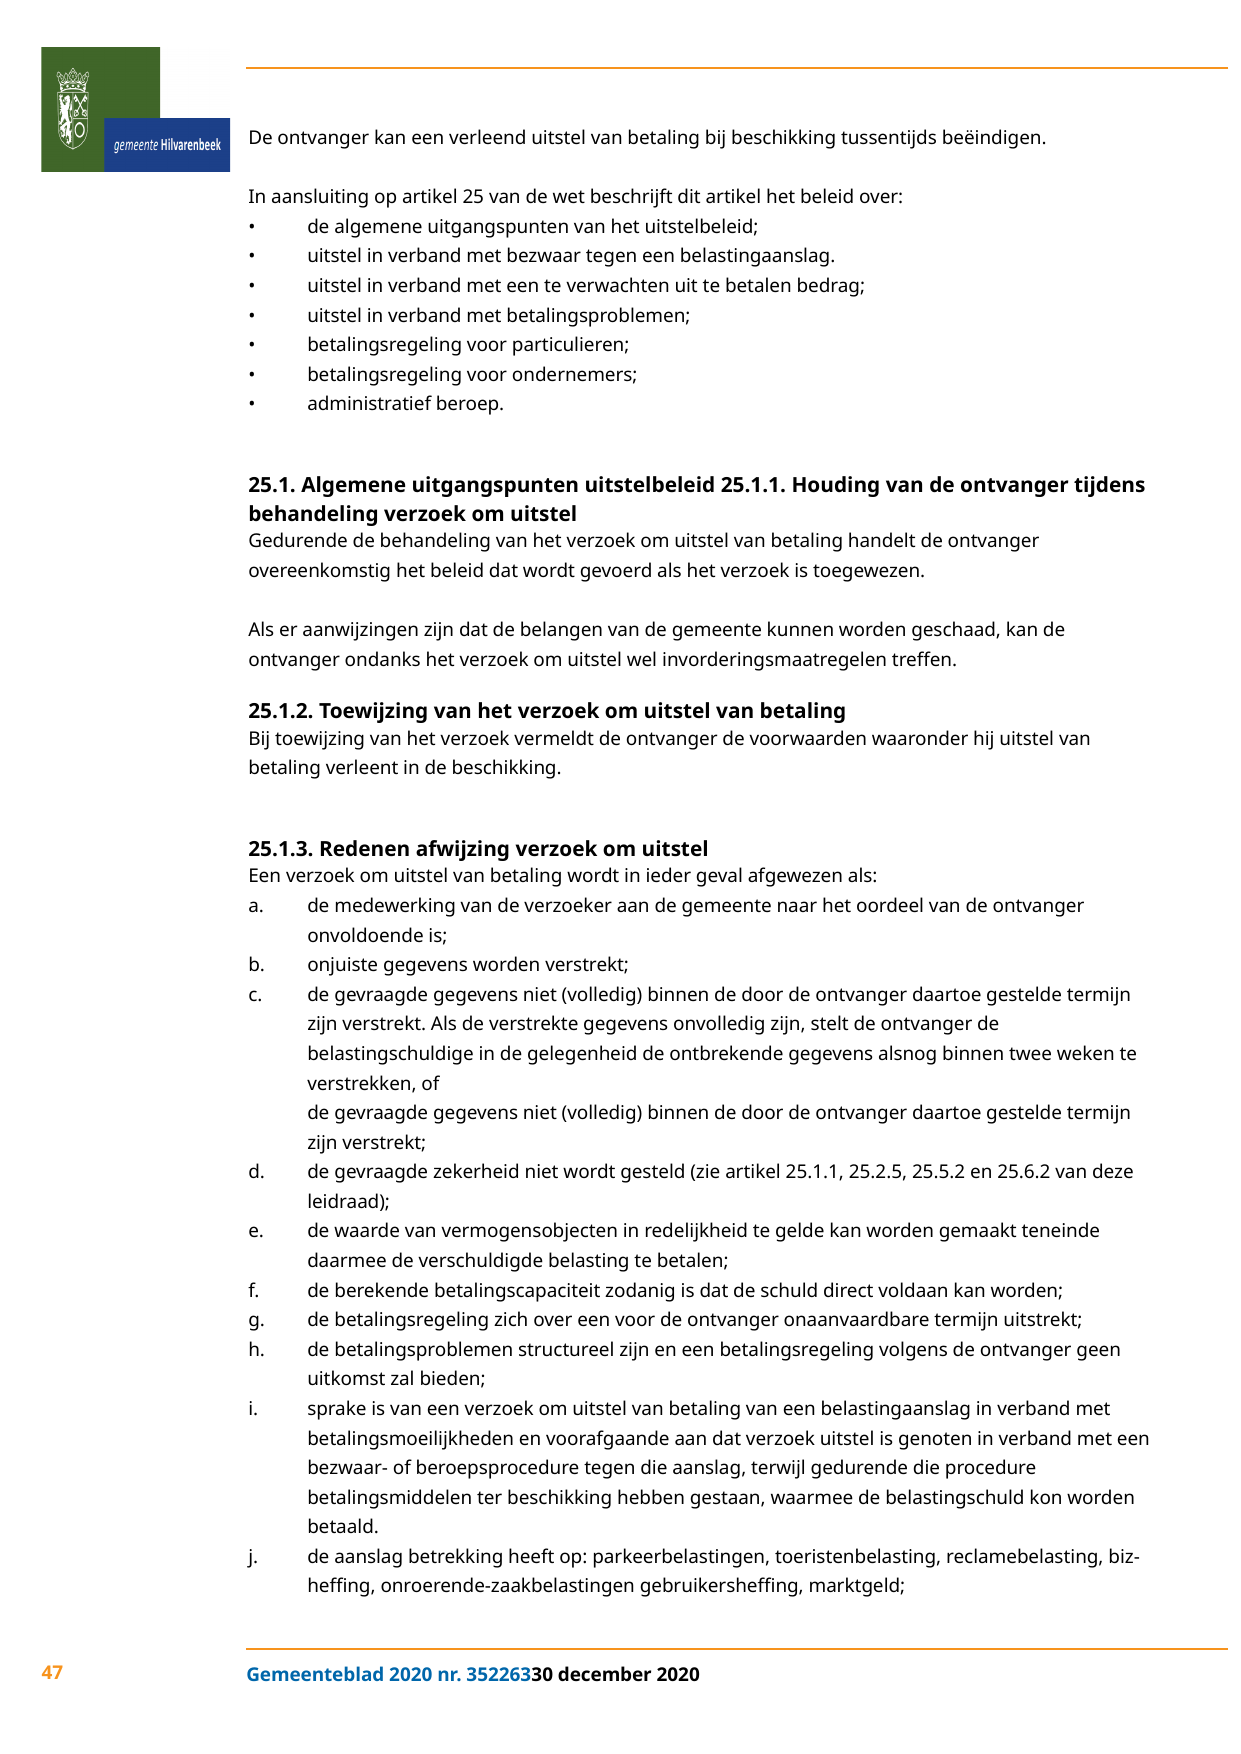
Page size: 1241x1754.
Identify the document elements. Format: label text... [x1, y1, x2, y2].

text In aansluiting op artikel 25 van de wet beschrijft dit artikel het beleid over: [248, 183, 1152, 209]
list de aanslag betrekking heeft op: parkeerbelastingen, toeristenbelasting, reclamebelasting, biz-heffing, onroerende-zaakbelastingen gebruikersheffing, marktgeld; [248, 1543, 1152, 1598]
list de algemene uitgangspunten van het uitstelbeleid; [248, 213, 1152, 239]
list sprake is van een verzoek om uitstel van betaling van een belastingaanslag in verband met betalingsmoeilijkheden en voorafgaande aan dat verzoek uitstel is genoten in verband met een bezwaar- of beroepsprocedure tegen die aanslag, terwijl gedurende die procedure betalingsmiddelen ter beschikking hebben gestaan, waarmee de belastingschuld kon worden betaald. [248, 1395, 1152, 1539]
list betalingsregeling voor ondernemers; [248, 361, 1152, 387]
text Bij toewijzing van het verzoek vermeldt de ontvanger de voorwaarden waaronder hij uitstel van betaling verleent in de beschikking. [248, 725, 1152, 780]
list onjuiste gegevens worden verstrekt; [248, 951, 1152, 977]
list de gevraagde zekerheid niet wordt gesteld (zie artikel 25.1.1, 25.2.5, 25.5.2 en 25.6.2 van deze leidraad); [248, 1158, 1152, 1214]
list de berekende betalingscapaciteit zodanig is dat de schuld direct voldaan kan worden; [248, 1277, 1152, 1303]
text 25.1.3. Redenen afwijzing verzoek om uitstel [248, 834, 1152, 863]
list de betalingsregeling zich over een voor de ontvanger onaanvaardbare termijn uitstrekt; [248, 1306, 1152, 1332]
list uitstel in verband met een te verwachten uit te betalen bedrag; [248, 272, 1152, 298]
list betalingsregeling voor particulieren; [248, 331, 1152, 357]
text Als er aanwijzingen zijn dat de belangen van de gemeente kunnen worden geschaad, kan de ontvanger ondanks het verzoek om uitstel wel invorderingsmaatregelen treffen. [248, 616, 1152, 672]
list de betalingsproblemen structureel zijn en een betalingsregeling volgens de ontvanger geen uitkomst zal bieden; [248, 1336, 1152, 1391]
text Een verzoek om uitstel van betaling wordt in ieder geval afgewezen als: [248, 863, 1152, 888]
list uitstel in verband met bezwaar tegen een belastingaanslag. [248, 243, 1152, 268]
text Gedurende de behandeling van het verzoek om uitstel van betaling handelt de ontvanger overeenkomstig het beleid dat wordt gevoerd als het verzoek is toegewezen. [248, 527, 1152, 583]
list administratief beroep. [248, 391, 1152, 416]
list de waarde van vermogensobjecten in redelijkheid te gelde kan worden gemaakt teneinde daarmee de verschuldigde belasting te betalen; [248, 1218, 1152, 1273]
list de gevraagde gegevens niet (volledig) binnen de door de ontvanger daartoe gestelde termijn zijn verstrekt. Als de verstrekte gegevens onvolledig zijn, stelt de ontvanger de belastingschuldige in de gelegenheid de ontbrekende gegevens alsnog binnen twee weken te verstrekken, of [248, 981, 1152, 1096]
picture [41, 47, 231, 172]
text 25.1.2. Toewijzing van het verzoek om uitstel van betaling [248, 696, 1152, 725]
list de medewerking van de verzoeker aan de gemeente naar het oordeel van de ontvanger onvoldoende is; [248, 892, 1152, 948]
list uitstel in verband met betalingsproblemen; [248, 302, 1152, 328]
text 25.1. Algemene uitgangspunten uitstelbeleid 25.1.1. Houding van de ontvanger tijdens behandeling verzoek om uitstel [248, 471, 1152, 527]
list de gevraagde gegevens niet (volledig) binnen de door de ontvanger daartoe gestelde termijn zijn verstrekt; [248, 1099, 1152, 1155]
text De ontvanger kan een verleend uitstel van betaling bij beschikking tussentijds beëindigen. [248, 124, 1152, 150]
